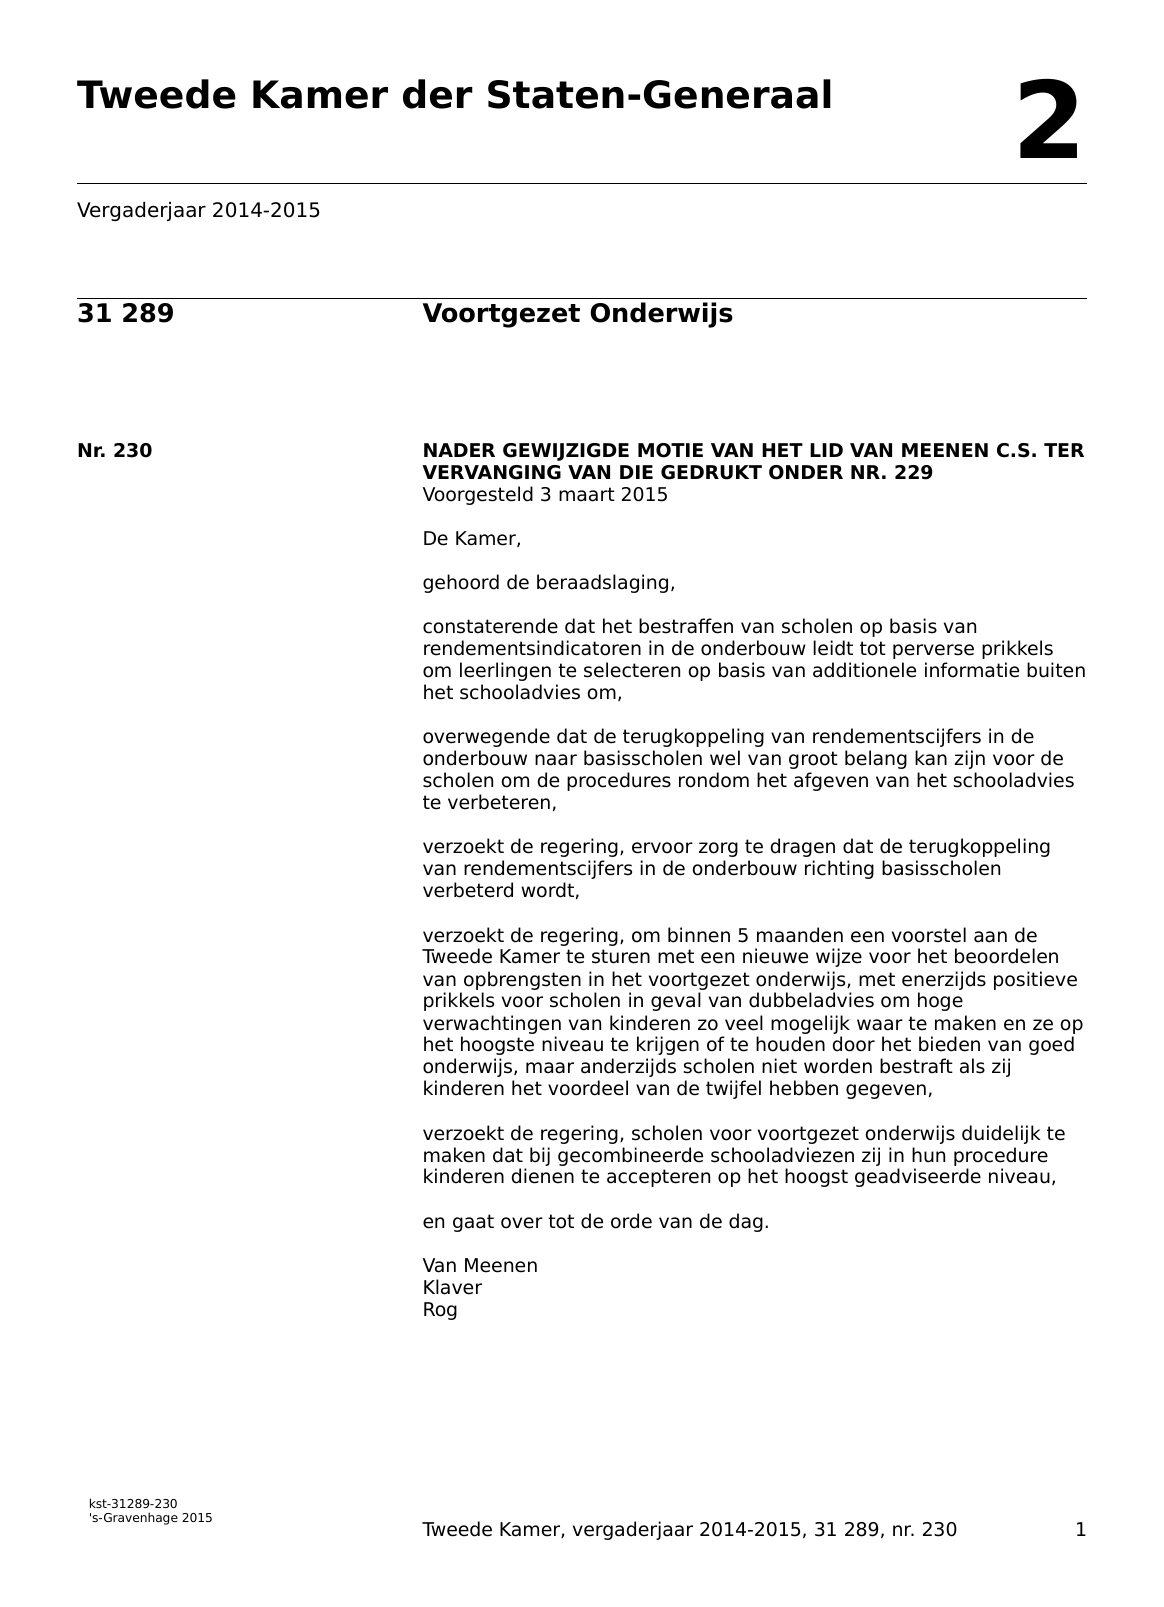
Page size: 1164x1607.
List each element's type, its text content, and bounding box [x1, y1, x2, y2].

text constaterende dat het bestraffen van scholen op basis van rendementsindicatoren in de onderbouw leidt tot perverse prikkels om leerlingen te selecteren op basis van additionele informatie buiten het schooladvies om, [422, 616, 1087, 704]
text gehoord de beraadslaging, [422, 572, 1087, 594]
table_header 2 [886, 59, 1087, 183]
text Van Meenen [422, 1255, 1087, 1277]
text kst-31289-230 [88, 1497, 323, 1511]
subtitle 31 289 Voortgezet Onderwijs [77, 299, 1087, 329]
text De Kamer, [422, 528, 1087, 550]
text verzoekt de regering, ervoor zorg te dragen dat de terugkoppeling van rendementscijfers in de onderbouw richting basisscholen verbeterd wordt, [422, 836, 1087, 902]
subtitle Nr. 230 NADER GEWIJZIGDE MOTIE VAN HET LID VAN MEENEN C.S. TER VERVANGING VAN DIE GEDRUKT ONDER NR. 229 [77, 440, 1087, 484]
text 's-Gravenhage 2015 [88, 1511, 323, 1525]
text overwegende dat de terugkoppeling van rendementscijfers in de onderbouw naar basisscholen wel van groot belang kan zijn voor de scholen om de procedures rondom het afgeven van het schooladvies te verbeteren, [422, 726, 1087, 814]
table_cell Vergaderjaar 2014-2015 [77, 184, 1087, 298]
text Klaver [422, 1277, 1087, 1299]
text Rog [422, 1299, 1087, 1321]
text verzoekt de regering, om binnen 5 maanden een voorstel aan de Tweede Kamer te sturen met een nieuwe wijze voor het beoordelen van opbrengsten in het voortgezet onderwijs, met enerzijds positieve prikkels voor scholen in geval van dubbeladvies om hoge verwachtingen van kinderen zo veel mogelijk waar te maken en ze op het hoogste niveau te krijgen of te houden door het bieden van goed onderwijs, maar anderzijds scholen niet worden bestraft als zij kinderen het voordeel van de twijfel hebben gegeven, [422, 924, 1087, 1100]
text Voorgesteld 3 maart 2015 [422, 484, 1087, 506]
table_header Tweede Kamer der Staten-Generaal [77, 59, 886, 183]
text verzoekt de regering, scholen voor voortgezet onderwijs duidelijk te maken dat bij gecombineerde schooladviezen zij in hun procedure kinderen dienen te accepteren op het hoogst geadviseerde niveau, [422, 1122, 1087, 1188]
text en gaat over tot de orde van de dag. [422, 1211, 1087, 1233]
